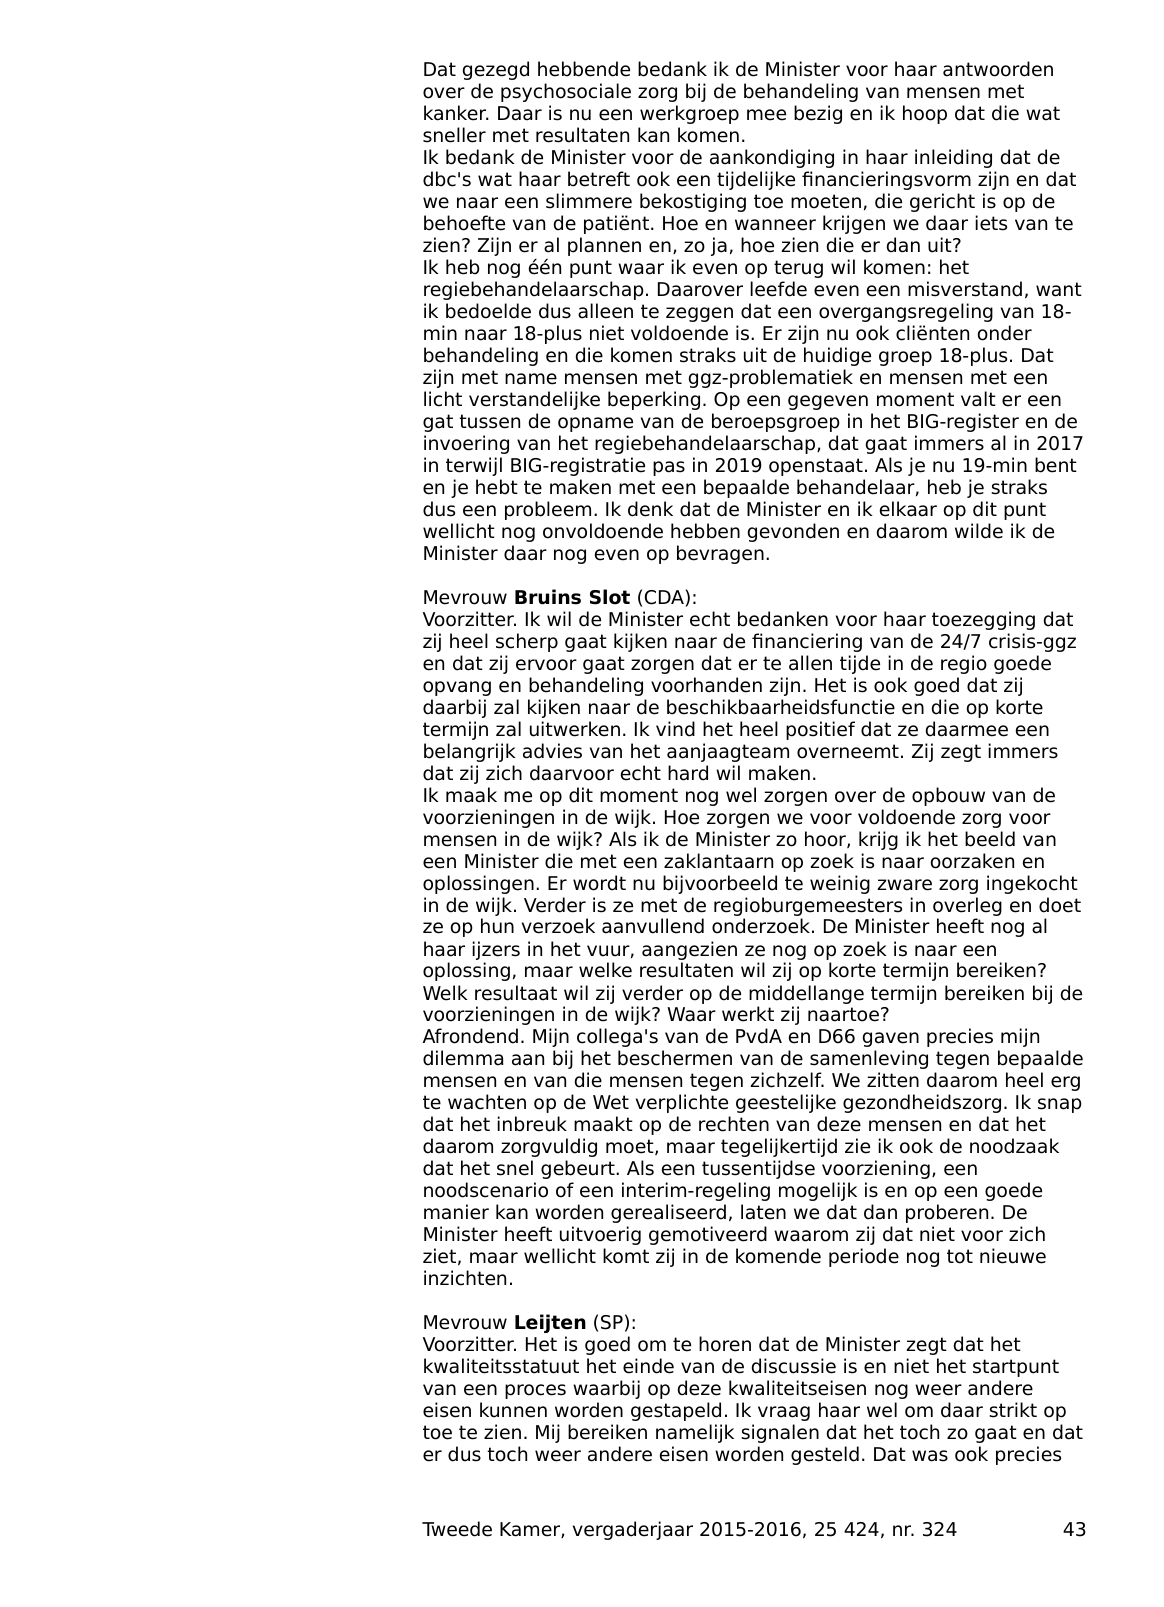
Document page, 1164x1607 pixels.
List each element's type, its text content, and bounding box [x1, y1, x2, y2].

text Afrondend. Mijn collega's van de PvdA en D66 gaven precies mijn dilemma aan bij het beschermen van de samenleving tegen bepaalde mensen en van die mensen tegen zichzelf. We zitten daarom heel erg te wachten op de Wet verplichte geestelijke gezondheidszorg. Ik snap dat het inbreuk maakt op de rechten van deze mensen en dat het daarom zorgvuldig moet, maar tegelijkertijd zie ik ook de noodzaak dat het snel gebeurt. Als een tussentijdse voorziening, een noodscenario of een interim-regeling mogelijk is en op een goede manier kan worden gerealiseerd, laten we dat dan proberen. De Minister heeft uitvoerig gemotiveerd waarom zij dat niet voor zich ziet, maar wellicht komt zij in de komende periode nog tot nieuwe inzichten. [422, 1026, 1087, 1290]
text Ik heb nog één punt waar ik even op terug wil komen: het regiebehandelaarschap. Daarover leefde even een misverstand, want ik bedoelde dus alleen te zeggen dat een overgangsregeling van 18-min naar 18-plus niet voldoende is. Er zijn nu ook cliënten onder behandeling en die komen straks uit de huidige groep 18-plus. Dat zijn met name mensen met ggz-problematiek en mensen met een licht verstandelijke beperking. Op een gegeven moment valt er een gat tussen de opname van de beroepsgroep in het BIG-register en de invoering van het regiebehandelaarschap, dat gaat immers al in 2017 in terwijl BIG-registratie pas in 2019 openstaat. Als je nu 19-min bent en je hebt te maken met een bepaalde behandelaar, heb je straks dus een probleem. Ik denk dat de Minister en ik elkaar op dit punt wellicht nog onvoldoende hebben gevonden en daarom wilde ik de Minister daar nog even op bevragen. [422, 257, 1087, 564]
text Mevrouw Leijten (SP): [422, 1312, 1087, 1334]
text Dat gezegd hebbende bedank ik de Minister voor haar antwoorden over de psychosociale zorg bij de behandeling van mensen met kanker. Daar is nu een werkgroep mee bezig en ik hoop dat die wat sneller met resultaten kan komen. [422, 59, 1087, 147]
text Voorzitter. Ik wil de Minister echt bedanken voor haar toezegging dat zij heel scherp gaat kijken naar de financiering van de 24/7 crisis-ggz en dat zij ervoor gaat zorgen dat er te allen tijde in de regio goede opvang en behandeling voorhanden zijn. Het is ook goed dat zij daarbij zal kijken naar de beschikbaarheidsfunctie en die op korte termijn zal uitwerken. Ik vind het heel positief dat ze daarmee een belangrijk advies van het aanjaagteam overneemt. Zij zegt immers dat zij zich daarvoor echt hard wil maken. [422, 609, 1087, 784]
text Mevrouw Bruins Slot (CDA): [422, 587, 1087, 609]
text Voorzitter. Het is goed om te horen dat de Minister zegt dat het kwaliteitsstatuut het einde van de discussie is en niet het startpunt van een proces waarbij op deze kwaliteitseisen nog weer andere eisen kunnen worden gestapeld. Ik vraag haar wel om daar strikt op toe te zien. Mij bereiken namelijk signalen dat het toch zo gaat en dat er dus toch weer andere eisen worden gesteld. Dat was ook precies [422, 1334, 1087, 1466]
text Ik bedank de Minister voor de aankondiging in haar inleiding dat de dbc's wat haar betreft ook een tijdelijke financieringsvorm zijn en dat we naar een slimmere bekostiging toe moeten, die gericht is op de behoefte van de patiënt. Hoe en wanneer krijgen we daar iets van te zien? Zijn er al plannen en, zo ja, hoe zien die er dan uit? [422, 147, 1087, 257]
text Ik maak me op dit moment nog wel zorgen over de opbouw van de voorzieningen in de wijk. Hoe zorgen we voor voldoende zorg voor mensen in de wijk? Als ik de Minister zo hoor, krijg ik het beeld van een Minister die met een zaklantaarn op zoek is naar oorzaken en oplossingen. Er wordt nu bijvoorbeeld te weinig zware zorg ingekocht in de wijk. Verder is ze met de regioburgemeesters in overleg en doet ze op hun verzoek aanvullend onderzoek. De Minister heeft nog al haar ijzers in het vuur, aangezien ze nog op zoek is naar een oplossing, maar welke resultaten wil zij op korte termijn bereiken? Welk resultaat wil zij verder op de middellange termijn bereiken bij de voorzieningen in de wijk? Waar werkt zij naartoe? [422, 784, 1087, 1026]
